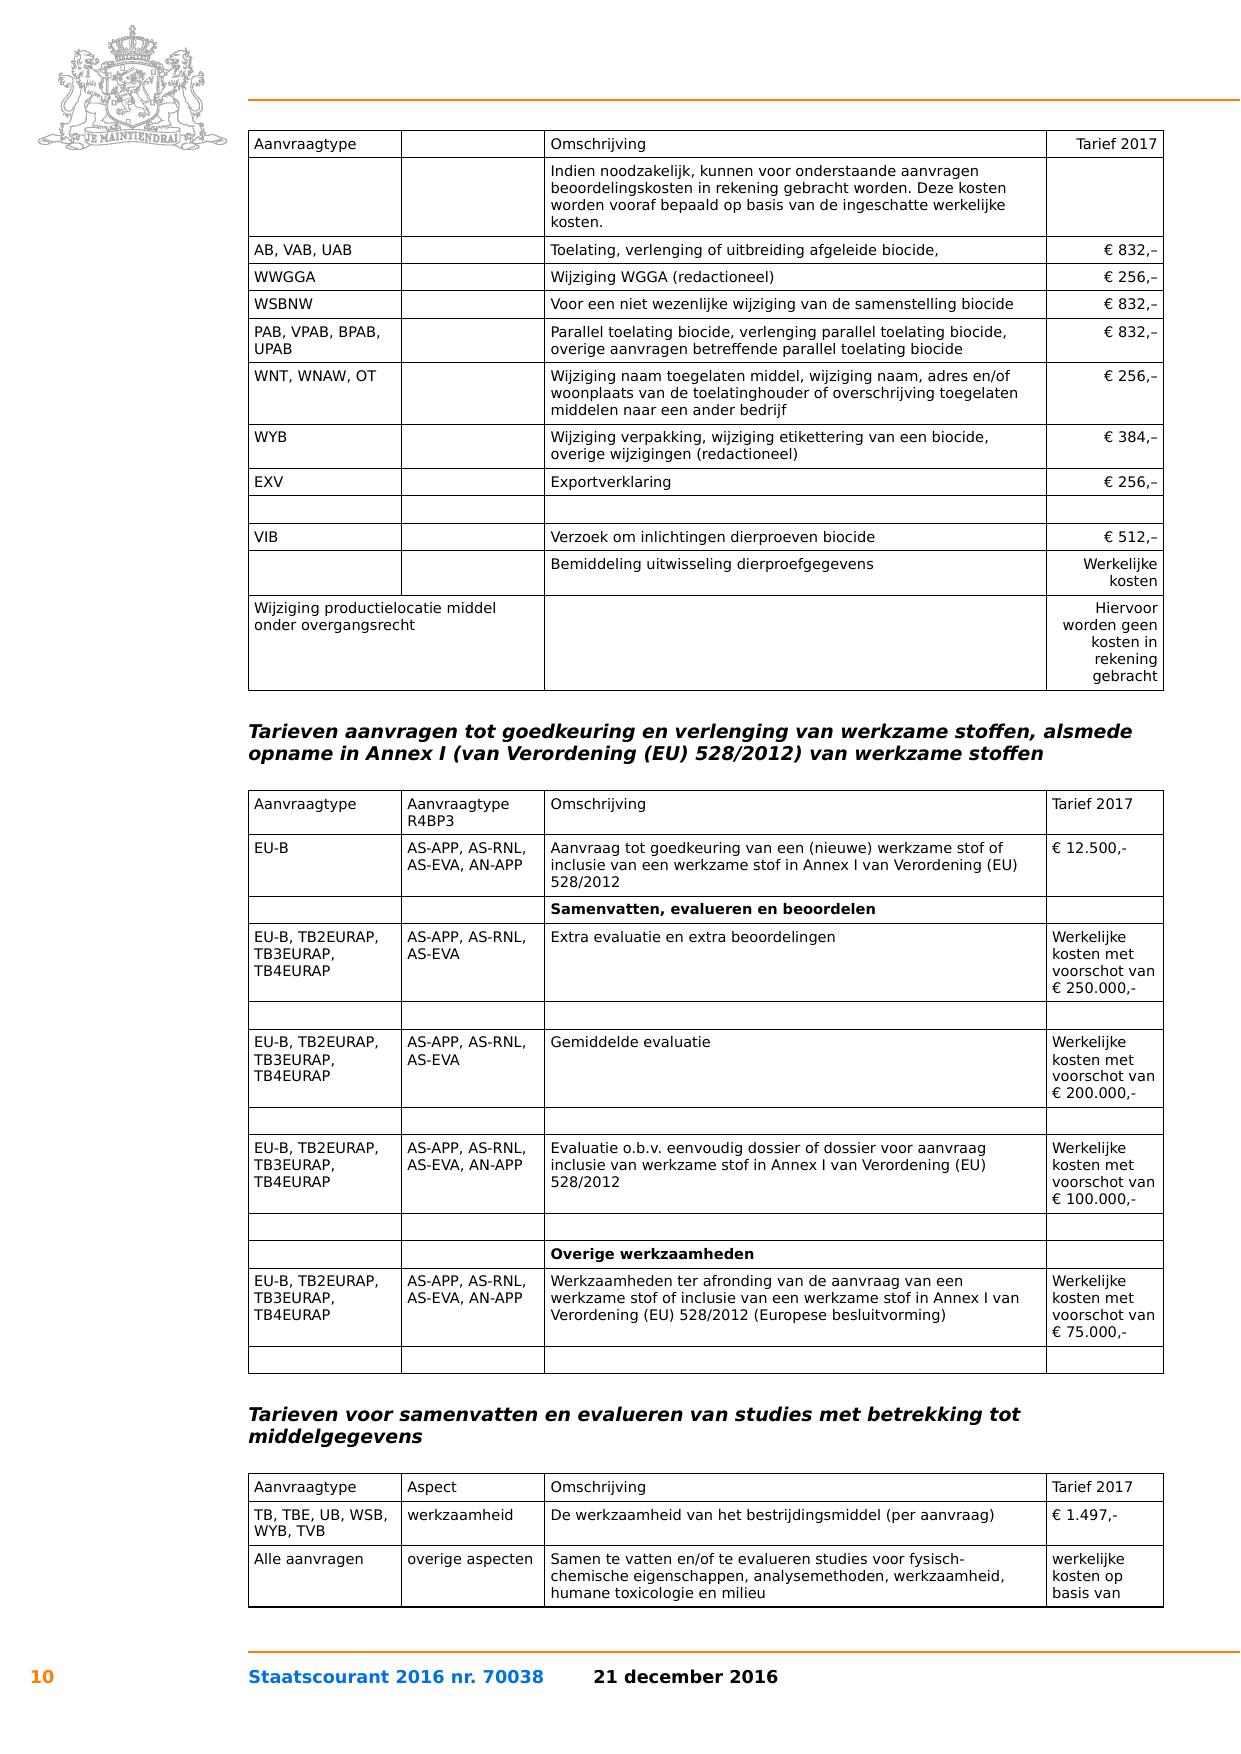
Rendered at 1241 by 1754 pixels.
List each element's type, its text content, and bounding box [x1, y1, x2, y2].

table_cell Werkzaamheden ter afronding van de aanvraag van een werkzame stof of inclusie van een werkzame stof in Annex I van Verordening (EU) 528/2012 (Europese besluitvorming) [545, 1269, 1046, 1346]
table_cell Evaluatie o.b.v. eenvoudig dossier of dossier voor aanvraag inclusie van werkzame stof in Annex I van Verordening (EU) 528/2012 [545, 1135, 1046, 1213]
table_cell Voor een niet wezenlijke wijziging van de samenstelling biocide [545, 291, 1046, 318]
table_cell PAB, VPAB, BPAB, UPAB [249, 319, 401, 362]
table_cell [545, 496, 1046, 523]
table_cell Werkelijke kosten met voorschot van € 75.000,- [1047, 1269, 1163, 1346]
table_cell [1047, 496, 1163, 523]
table_cell [402, 1002, 544, 1029]
table_cell Overige werkzaamheden [545, 1241, 1046, 1267]
table_cell AB, VAB, UAB [249, 237, 401, 263]
table_cell [1047, 1108, 1163, 1134]
table_cell [402, 551, 544, 594]
table_cell Wijziging naam toegelaten middel, wijziging naam, adres en/of woonplaats van de toelatinghouder of overschrijving toegelaten middelen naar een ander bedrijf [545, 363, 1046, 423]
subtitle Tarieven voor samenvatten en evalueren van studies met betrekking tot middelgegevens [248, 1404, 1163, 1448]
picture [38, 25, 227, 150]
table_cell Verzoek om inlichtingen dierproeven biocide [545, 524, 1046, 550]
table_cell De werkzaamheid van het bestrijdingsmiddel (per aanvraag) [545, 1502, 1046, 1545]
table_cell EXV [249, 469, 401, 495]
table_cell [249, 1108, 401, 1134]
table_cell € 512,– [1047, 524, 1163, 550]
table_cell [545, 1347, 1046, 1373]
table_cell [402, 469, 544, 495]
table_cell WWGGA [249, 264, 401, 290]
table_cell [249, 158, 401, 236]
table_cell € 832,– [1047, 319, 1163, 362]
table_cell [1047, 1347, 1163, 1373]
table_cell [249, 1241, 401, 1267]
table_header Omschrijving [545, 791, 1046, 834]
table_cell VIB [249, 524, 401, 550]
table_cell werkelijke kosten op basis van [1047, 1546, 1163, 1606]
table_cell [402, 363, 544, 423]
table_cell [1047, 1002, 1163, 1029]
table_header Aanvraagtype [249, 131, 401, 157]
table_cell [249, 496, 401, 523]
table_cell EU-B, TB2EURAP, TB3EURAP, TB4EURAP [249, 1269, 401, 1346]
table_cell EU-B [249, 835, 401, 896]
table_cell AS-APP, AS-RNL, AS-EVA, AN-APP [402, 1269, 544, 1346]
table_cell werkzaamheid [402, 1502, 544, 1545]
table_cell AS-APP, AS-RNL, AS-EVA, AN-APP [402, 1135, 544, 1213]
table_cell Werkelijke kosten [1047, 551, 1163, 594]
table_cell Werkelijke kosten met voorschot van € 200.000,- [1047, 1030, 1163, 1107]
table_cell TB, TBE, UB, WSB, WYB, TVB [249, 1502, 401, 1545]
table_cell € 832,– [1047, 237, 1163, 263]
table_cell [249, 1347, 401, 1373]
table_cell WYB [249, 425, 401, 468]
table_header Omschrijving [545, 1474, 1046, 1501]
table_cell [402, 237, 544, 263]
table_cell Hiervoor worden geen kosten in rekening gebracht [1047, 596, 1163, 690]
table_header Aspect [402, 1474, 544, 1501]
table_header Tarief 2017 [1047, 791, 1163, 834]
table_cell [402, 524, 544, 550]
table_cell AS-APP, AS-RNL, AS-EVA [402, 1030, 544, 1107]
table_cell [1047, 1214, 1163, 1240]
table_cell EU-B, TB2EURAP, TB3EURAP, TB4EURAP [249, 924, 401, 1001]
table_cell [1047, 1241, 1163, 1267]
table_cell Wijziging WGGA (redactioneel) [545, 264, 1046, 290]
table_cell [545, 1002, 1046, 1029]
table_cell € 256,– [1047, 264, 1163, 290]
table_cell Samenvatten, evalueren en beoordelen [545, 897, 1046, 923]
table_cell Samen te vatten en/of te evalueren studies voor fysisch-chemische eigenschappen, analysemethoden, werkzaamheid, humane toxicologie en milieu [545, 1546, 1046, 1606]
table_cell € 256,– [1047, 469, 1163, 495]
table_cell [545, 596, 1046, 690]
table_cell WSBNW [249, 291, 401, 318]
table_header Omschrijving [545, 131, 1046, 157]
table_cell [402, 1347, 544, 1373]
table_header Aanvraagtype [249, 1474, 401, 1501]
table_header Tarief 2017 [1047, 131, 1163, 157]
table_cell Bemiddeling uitwisseling dierproefgegevens [545, 551, 1046, 594]
table_header Aanvraagtype [249, 791, 401, 834]
table_cell Extra evaluatie en extra beoordelingen [545, 924, 1046, 1001]
table_cell Wijziging productielocatie middel onder overgangsrecht [249, 596, 544, 690]
table_cell [402, 1214, 544, 1240]
table_cell [402, 425, 544, 468]
table_cell Gemiddelde evaluatie [545, 1030, 1046, 1107]
table_cell [402, 1108, 544, 1134]
table_cell [402, 264, 544, 290]
table_cell Alle aanvragen [249, 1546, 401, 1606]
table_cell € 12.500,- [1047, 835, 1163, 896]
table_cell Aanvraag tot goedkeuring van een (nieuwe) werkzame stof of inclusie van een werkzame stof in Annex I van Verordening (EU) 528/2012 [545, 835, 1046, 896]
table_cell Wijziging verpakking, wijziging etikettering van een biocide, overige wijzigingen (redactioneel) [545, 425, 1046, 468]
table_header Aanvraagtype R4BP3 [402, 791, 544, 834]
table_cell [1047, 158, 1163, 236]
table_cell [545, 1108, 1046, 1134]
table_cell € 1.497,- [1047, 1502, 1163, 1545]
table_cell [402, 291, 544, 318]
table_cell Parallel toelating biocide, verlenging parallel toelating biocide, overige aanvragen betreffende parallel toelating biocide [545, 319, 1046, 362]
table_cell WNT, WNAW, OT [249, 363, 401, 423]
table_cell [402, 496, 544, 523]
table_cell EU-B, TB2EURAP, TB3EURAP, TB4EURAP [249, 1030, 401, 1107]
table_cell [249, 897, 401, 923]
table_cell Werkelijke kosten met voorschot van € 100.000,- [1047, 1135, 1163, 1213]
subtitle Tarieven aanvragen tot goedkeuring en verlenging van werkzame stoffen, alsmede opname in Annex I (van Verordening (EU) 528/2012) van werkzame stoffen [248, 721, 1163, 765]
table_cell [249, 1214, 401, 1240]
table_cell [402, 897, 544, 923]
table_cell € 256,– [1047, 363, 1163, 423]
table_cell € 384,– [1047, 425, 1163, 468]
table_cell Toelating, verlenging of uitbreiding afgeleide biocide, [545, 237, 1046, 263]
table_cell [1047, 897, 1163, 923]
table_cell [249, 551, 401, 594]
table_header Tarief 2017 [1047, 1474, 1163, 1501]
table_cell [402, 1241, 544, 1267]
table_cell AS-APP, AS-RNL, AS-EVA [402, 924, 544, 1001]
table_header [402, 131, 544, 157]
table_cell EU-B, TB2EURAP, TB3EURAP, TB4EURAP [249, 1135, 401, 1213]
table_cell [545, 1214, 1046, 1240]
table_cell Exportverklaring [545, 469, 1046, 495]
table_cell € 832,– [1047, 291, 1163, 318]
table_cell AS-APP, AS-RNL, AS-EVA, AN-APP [402, 835, 544, 896]
table_cell overige aspecten [402, 1546, 544, 1606]
table_cell Werkelijke kosten met voorschot van € 250.000,- [1047, 924, 1163, 1001]
table_cell Indien noodzakelijk, kunnen voor onderstaande aanvragen beoordelingskosten in rekening gebracht worden. Deze kosten worden vooraf bepaald op basis van de ingeschatte werkelijke kosten. [545, 158, 1046, 236]
table_cell [402, 319, 544, 362]
table_cell [402, 158, 544, 236]
table_cell [249, 1002, 401, 1029]
